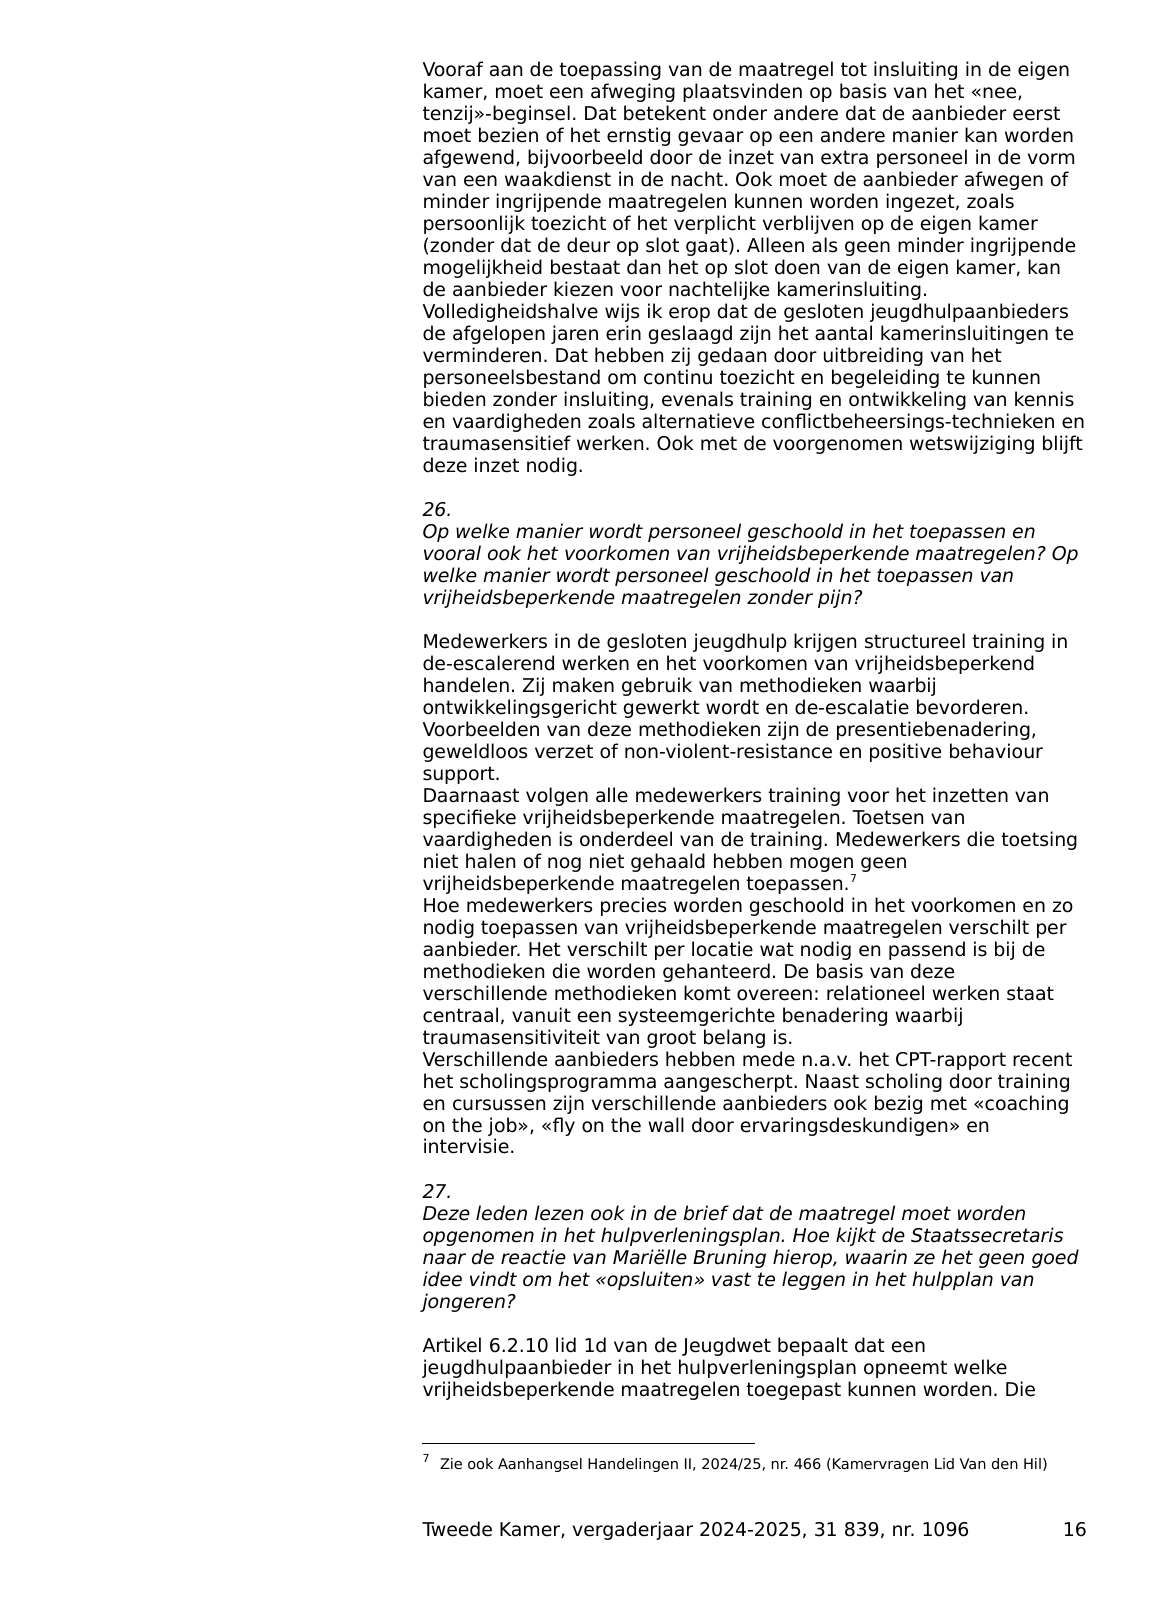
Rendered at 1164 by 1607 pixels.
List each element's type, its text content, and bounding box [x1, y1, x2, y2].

text Artikel 6.2.10 lid 1d van de Jeugdwet bepaalt dat een jeugdhulpaanbieder in het hulpverleningsplan opneemt welke vrijheidsbeperkende maatregelen toegepast kunnen worden. Die [422, 1335, 1087, 1401]
text Daarnaast volgen alle medewerkers training voor het inzetten van specifieke vrijheidsbeperkende maatregelen. Toetsen van vaardigheden is onderdeel van de training. Medewerkers die toetsing niet halen of nog niet gehaald hebben mogen geen vrijheidsbeperkende maatregelen toepassen. [422, 785, 1087, 895]
text 27. [422, 1181, 1087, 1203]
text 26. [422, 499, 1087, 521]
text Vooraf aan de toepassing van de maatregel tot insluiting in de eigen kamer, moet een afweging plaatsvinden op basis van het «nee, tenzij»-beginsel. Dat betekent onder andere dat de aanbieder eerst moet bezien of het ernstig gevaar op een andere manier kan worden afgewend, bijvoorbeeld door de inzet van extra personeel in de vorm van een waakdienst in de nacht. Ook moet de aanbieder afwegen of minder ingrijpende maatregelen kunnen worden ingezet, zoals persoonlijk toezicht of het verplicht verblijven op de eigen kamer (zonder dat de deur op slot gaat). Alleen als geen minder ingrijpende mogelijkheid bestaat dan het op slot doen van de eigen kamer, kan de aanbieder kiezen voor nachtelijke kamerinsluiting. [422, 59, 1087, 301]
text Deze leden lezen ook in de brief dat de maatregel moet worden opgenomen in het hulpverleningsplan. Hoe kijkt de Staatssecretaris naar de reactie van Mariëlle Bruning hierop, waarin ze het geen goed idee vindt om het «opsluiten» vast te leggen in het hulpplan van jongeren? [422, 1203, 1087, 1312]
text Volledigheidshalve wijs ik erop dat de gesloten jeugdhulpaanbieders de afgelopen jaren erin geslaagd zijn het aantal kamerinsluitingen te verminderen. Dat hebben zij gedaan door uitbreiding van het personeelsbestand om continu toezicht en begeleiding te kunnen bieden zonder insluiting, evenals training en ontwikkeling van kennis en vaardigheden zoals alternatieve conflictbeheersings-technieken en traumasensitief werken. Ook met de voorgenomen wetswijziging blijft deze inzet nodig. [422, 301, 1087, 477]
text Medewerkers in de gesloten jeugdhulp krijgen structureel training in de-escalerend werken en het voorkomen van vrijheidsbeperkend handelen. Zij maken gebruik van methodieken waarbij ontwikkelingsgericht gewerkt wordt en de-escalatie bevorderen. Voorbeelden van deze methodieken zijn de presentiebenadering, geweldloos verzet of non-violent-resistance en positive behaviour support. [422, 631, 1087, 785]
text Hoe medewerkers precies worden geschoold in het voorkomen en zo nodig toepassen van vrijheidsbeperkende maatregelen verschilt per aanbieder. Het verschilt per locatie wat nodig en passend is bij de methodieken die worden gehanteerd. De basis van deze verschillende methodieken komt overeen: relationeel werken staat centraal, vanuit een systeemgerichte benadering waarbij traumasensitiviteit van groot belang is. [422, 895, 1087, 1048]
text Op welke manier wordt personeel geschoold in het toepassen en vooral ook het voorkomen van vrijheidsbeperkende maatregelen? Op welke manier wordt personeel geschoold in het toepassen van vrijheidsbeperkende maatregelen zonder pijn? [422, 521, 1087, 609]
text Verschillende aanbieders hebben mede n.a.v. het CPT-rapport recent het scholingsprogramma aangescherpt. Naast scholing door training en cursussen zijn verschillende aanbieders ook bezig met «coaching on the job», «fly on the wall door ervaringsdeskundigen» en intervisie. [422, 1048, 1087, 1158]
text Zie ook Aanhangsel Handelingen II, 2024/25, nr. 466 (Kamervragen Lid Van den Hil) [422, 1452, 1087, 1474]
